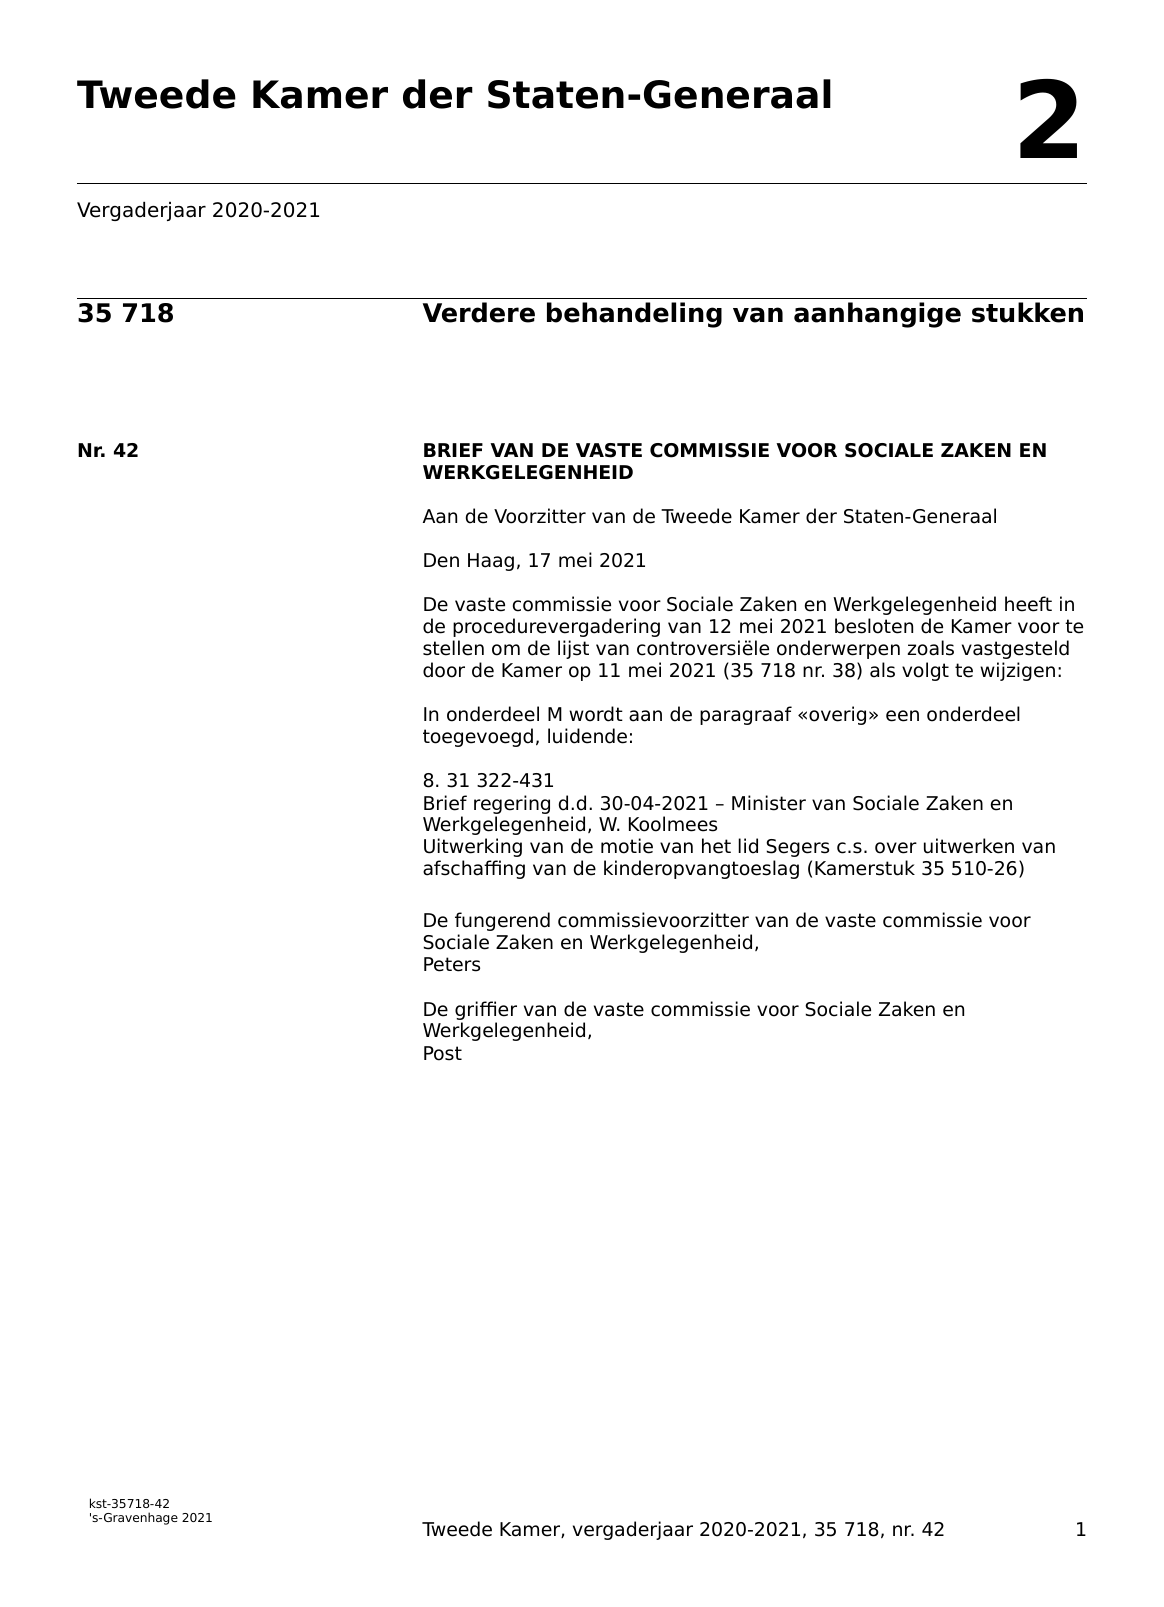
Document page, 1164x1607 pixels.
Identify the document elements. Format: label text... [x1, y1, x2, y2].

text kst-35718-42 [88, 1497, 323, 1511]
subtitle Nr. 42 BRIEF VAN DE VASTE COMMISSIE VOOR SOCIALE ZAKEN EN WERKGELEGENHEID [77, 440, 1087, 484]
text De fungerend commissievoorzitter van de vaste commissie voor Sociale Zaken en Werkgelegenheid, Peters [422, 910, 1087, 976]
text In onderdeel M wordt aan de paragraaf «overig» een onderdeel toegevoegd, luidende: [422, 704, 1087, 748]
text Aan de Voorzitter van de Tweede Kamer der Staten-Generaal [422, 506, 1087, 528]
text Den Haag, 17 mei 2021 [422, 550, 1087, 572]
text Uitwerking van de motie van het lid Segers c.s. over uitwerken van afschaffing van de kinderopvangtoeslag (Kamerstuk 35 510-26) [422, 836, 1087, 880]
text De vaste commissie voor Sociale Zaken en Werkgelegenheid heeft in de procedurevergadering van 12 mei 2021 besloten de Kamer voor te stellen om de lijst van controversiële onderwerpen zoals vastgesteld door de Kamer op 11 mei 2021 (35 718 nr. 38) als volgt te wijzigen: [422, 594, 1087, 682]
table_cell Vergaderjaar 2020-2021 [77, 184, 1087, 298]
text Brief regering d.d. 30-04-2021 – Minister van Sociale Zaken en Werkgelegenheid, W. Koolmees [422, 792, 1087, 836]
text 's-Gravenhage 2021 [88, 1511, 323, 1525]
subtitle 35 718 Verdere behandeling van aanhangige stukken [77, 299, 1087, 329]
text 8. 31 322-431 [422, 770, 1087, 792]
table_header 2 [886, 59, 1087, 183]
text De griffier van de vaste commissie voor Sociale Zaken en Werkgelegenheid, Post [422, 998, 1087, 1064]
table_header Tweede Kamer der Staten-Generaal [77, 59, 886, 183]
